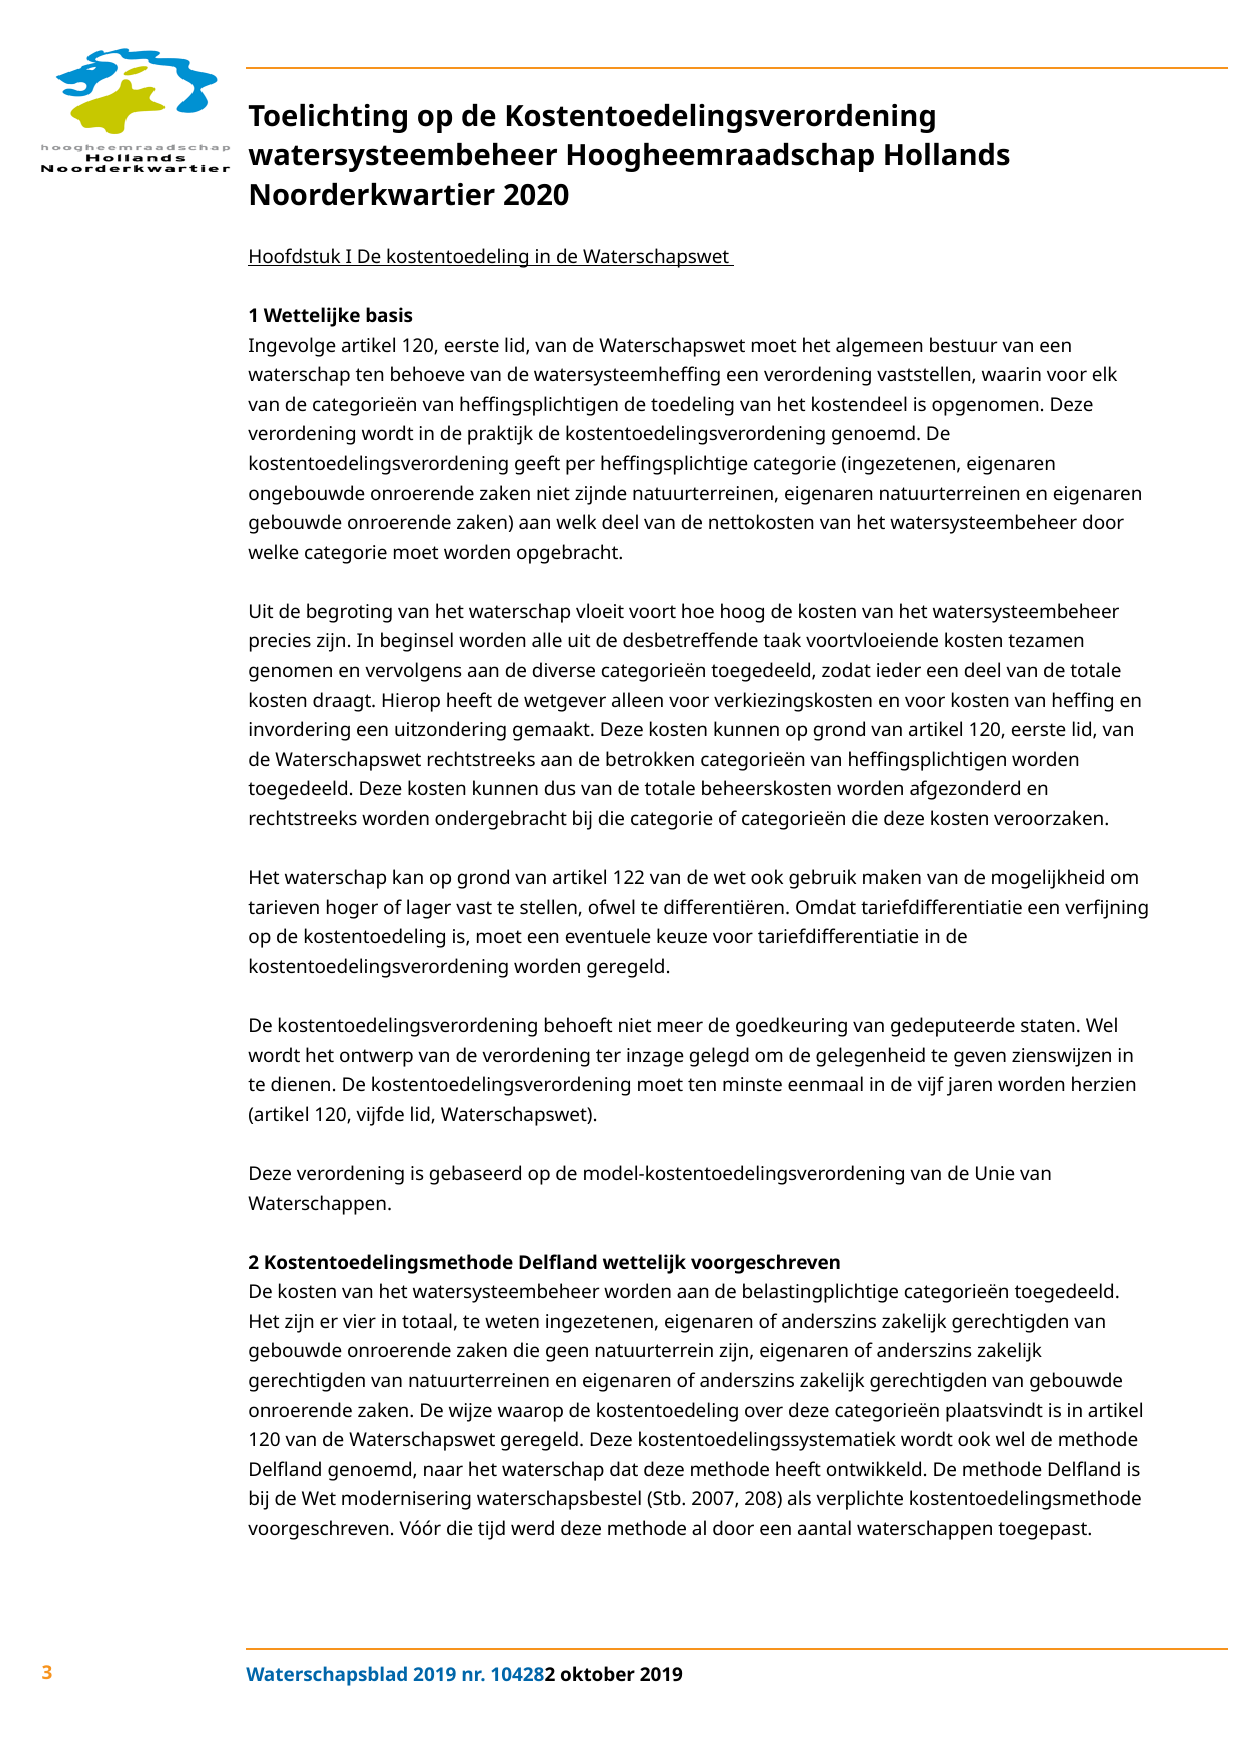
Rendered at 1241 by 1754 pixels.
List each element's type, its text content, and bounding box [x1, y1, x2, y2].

text Ingevolge artikel 120, eerste lid, van de Waterschapswet moet het algemeen bestuur van een waterschap ten behoeve van de watersysteemheffing een verordening vaststellen, waarin voor elk van de categorieën van heffingsplichtigen de toedeling van het kostendeel is opgenomen. Deze verordening wordt in de praktijk de kostentoedelingsverordening genoemd. De kostentoedelingsverordening geeft per heffingsplichtige categorie (ingezetenen, eigenaren ongebouwde onroerende zaken niet zijnde natuurterreinen, eigenaren natuurterreinen en eigenaren gebouwde onroerende zaken) aan welk deel van de nettokosten van het watersysteembeheer door welke categorie moet worden opgebracht. [248, 332, 1152, 564]
text Toelichting op de Kostentoedelingsverordening watersysteembeheer Hoogheemraadschap Hollands Noorderkwartier 2020 [248, 95, 1152, 214]
text Hoofdstuk I De kostentoedeling in de Waterschapswet [248, 243, 1152, 269]
text Het waterschap kan op grond van artikel 122 van de wet ook gebruik maken van de mogelijkheid om tarieven hoger of lager vast te stellen, ofwel te differentiëren. Omdat tariefdifferentiatie een verfijning op de kostentoedeling is, moet een eventuele keuze voor tariefdifferentiatie in de kostentoedelingsverordening worden geregeld. [248, 864, 1152, 979]
text De kostentoedelingsverordening behoeft niet meer de goedkeuring van gedeputeerde staten. Wel wordt het ontwerp van de verordening ter inzage gelegd om de gelegenheid te geven zienswijzen in te dienen. De kostentoedelingsverordening moet ten minste eenmaal in de vijf jaren worden herzien (artikel 120, vijfde lid, Waterschapswet). [248, 1012, 1152, 1127]
text De kosten van het watersysteembeheer worden aan de belastingplichtige categorieën toegedeeld. Het zijn er vier in totaal, te weten ingezetenen, eigenaren of anderszins zakelijk gerechtigden van gebouwde onroerende zaken die geen natuurterrein zijn, eigenaren of anderszins zakelijk gerechtigden van natuurterreinen en eigenaren of anderszins zakelijk gerechtigden van gebouwde onroerende zaken. De wijze waarop de kostentoedeling over deze categorieën plaatsvindt is in artikel 120 van de Waterschapswet geregeld. Deze kostentoedelingssystematiek wordt ook wel de methode Delfland genoemd, naar het waterschap dat deze methode heeft ontwikkeld. De methode Delfland is bij de Wet modernisering waterschapsbestel (Stb. 2007, 208) als verplichte kostentoedelingsmethode voorgeschreven. Vóór die tijd werd deze methode al door een aantal waterschappen toegepast. [248, 1278, 1152, 1541]
text 2 Kostentoedelingsmethode Delfland wettelijk voorgeschreven [248, 1249, 1152, 1274]
text 1 Wettelijke basis [248, 302, 1152, 328]
picture [41, 47, 231, 172]
text Deze verordening is gebaseerd op de model-kostentoedelingsverordening van de Unie van Waterschappen. [248, 1160, 1152, 1215]
text Uit de begroting van het waterschap vloeit voort hoe hoog de kosten van het watersysteembeheer precies zijn. In beginsel worden alle uit de desbetreffende taak voortvloeiende kosten tezamen genomen en vervolgens aan de diverse categorieën toegedeeld, zodat ieder een deel van de totale kosten draagt. Hierop heeft de wetgever alleen voor verkiezingskosten en voor kosten van heffing en invordering een uitzondering gemaakt. Deze kosten kunnen op grond van artikel 120, eerste lid, van de Waterschapswet rechtstreeks aan de betrokken categorieën van heffingsplichtigen worden toegedeeld. Deze kosten kunnen dus van de totale beheerskosten worden afgezonderd en rechtstreeks worden ondergebracht bij die categorie of categorieën die deze kosten veroorzaken. [248, 598, 1152, 831]
